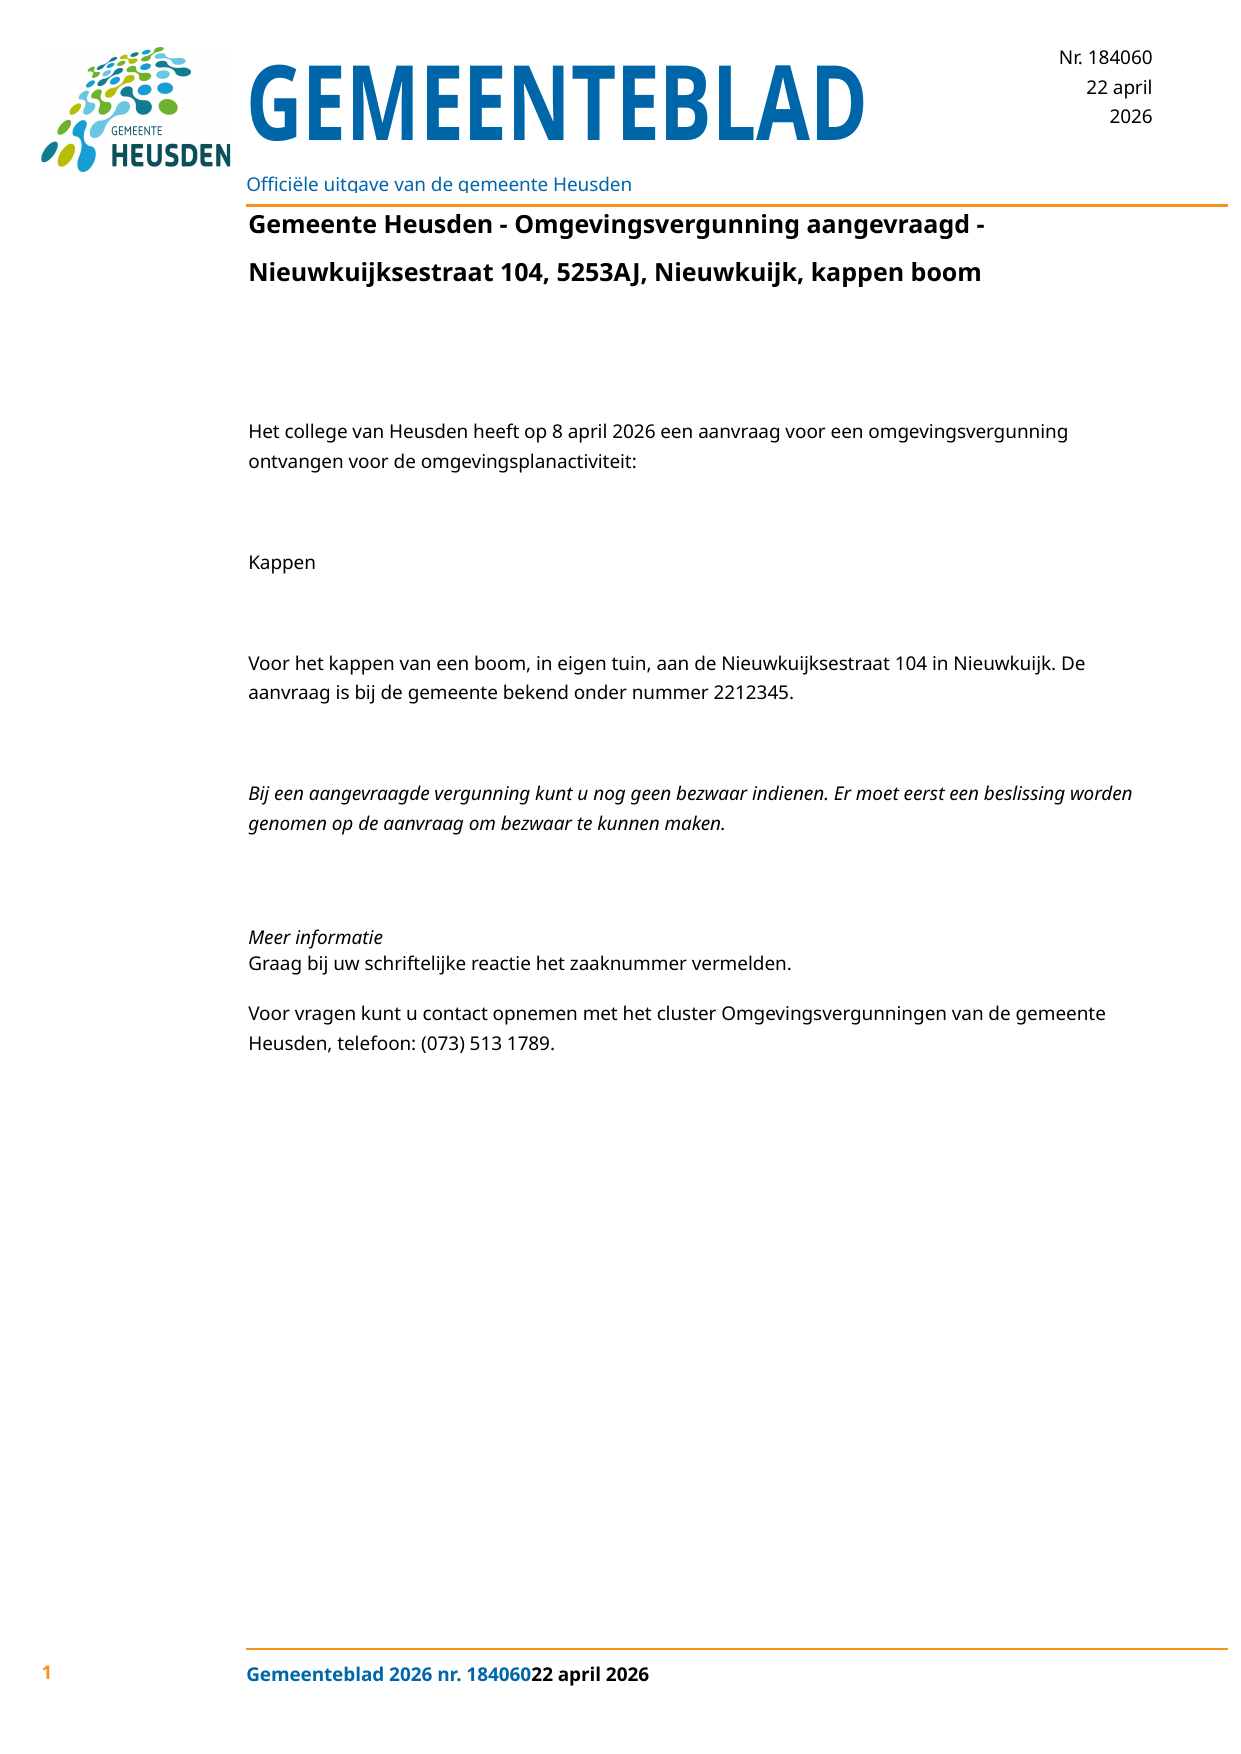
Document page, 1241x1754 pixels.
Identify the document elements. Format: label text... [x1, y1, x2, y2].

text Meer informatie [248, 924, 1152, 950]
text Voor het kappen van een boom, in eigen tuin, aan de Nieuwkuijksestraat 104 in Nieuwkuijk. De aanvraag is bij de gemeente bekend onder nummer 2212345. [248, 650, 1152, 705]
text Graag bij uw schriftelijke reactie het zaaknummer vermelden. [248, 950, 1152, 976]
text Gemeente Heusden - Omgevingsvergunning aangevraagd - Nieuwkuijksestraat 104, 5253AJ, Nieuwkuijk, kappen boom [248, 207, 1152, 288]
text Voor vragen kunt u contact opnemen met het cluster Omgevingsvergunningen van de gemeente Heusden, telefoon: (073) 513 1789. [248, 1001, 1152, 1056]
text Het college van Heusden heeft op 8 april 2026 een aanvraag voor een omgevingsvergunning ontvangen voor de omgevingsplanactiviteit: [248, 419, 1152, 474]
picture [41, 47, 231, 172]
text Kappen [248, 549, 1152, 575]
text Bij een aangevraagde vergunning kunt u nog geen bezwaar indienen. Er moet eerst een beslissing worden genomen op de aanvraag om bezwaar te kunnen maken. [248, 780, 1152, 836]
